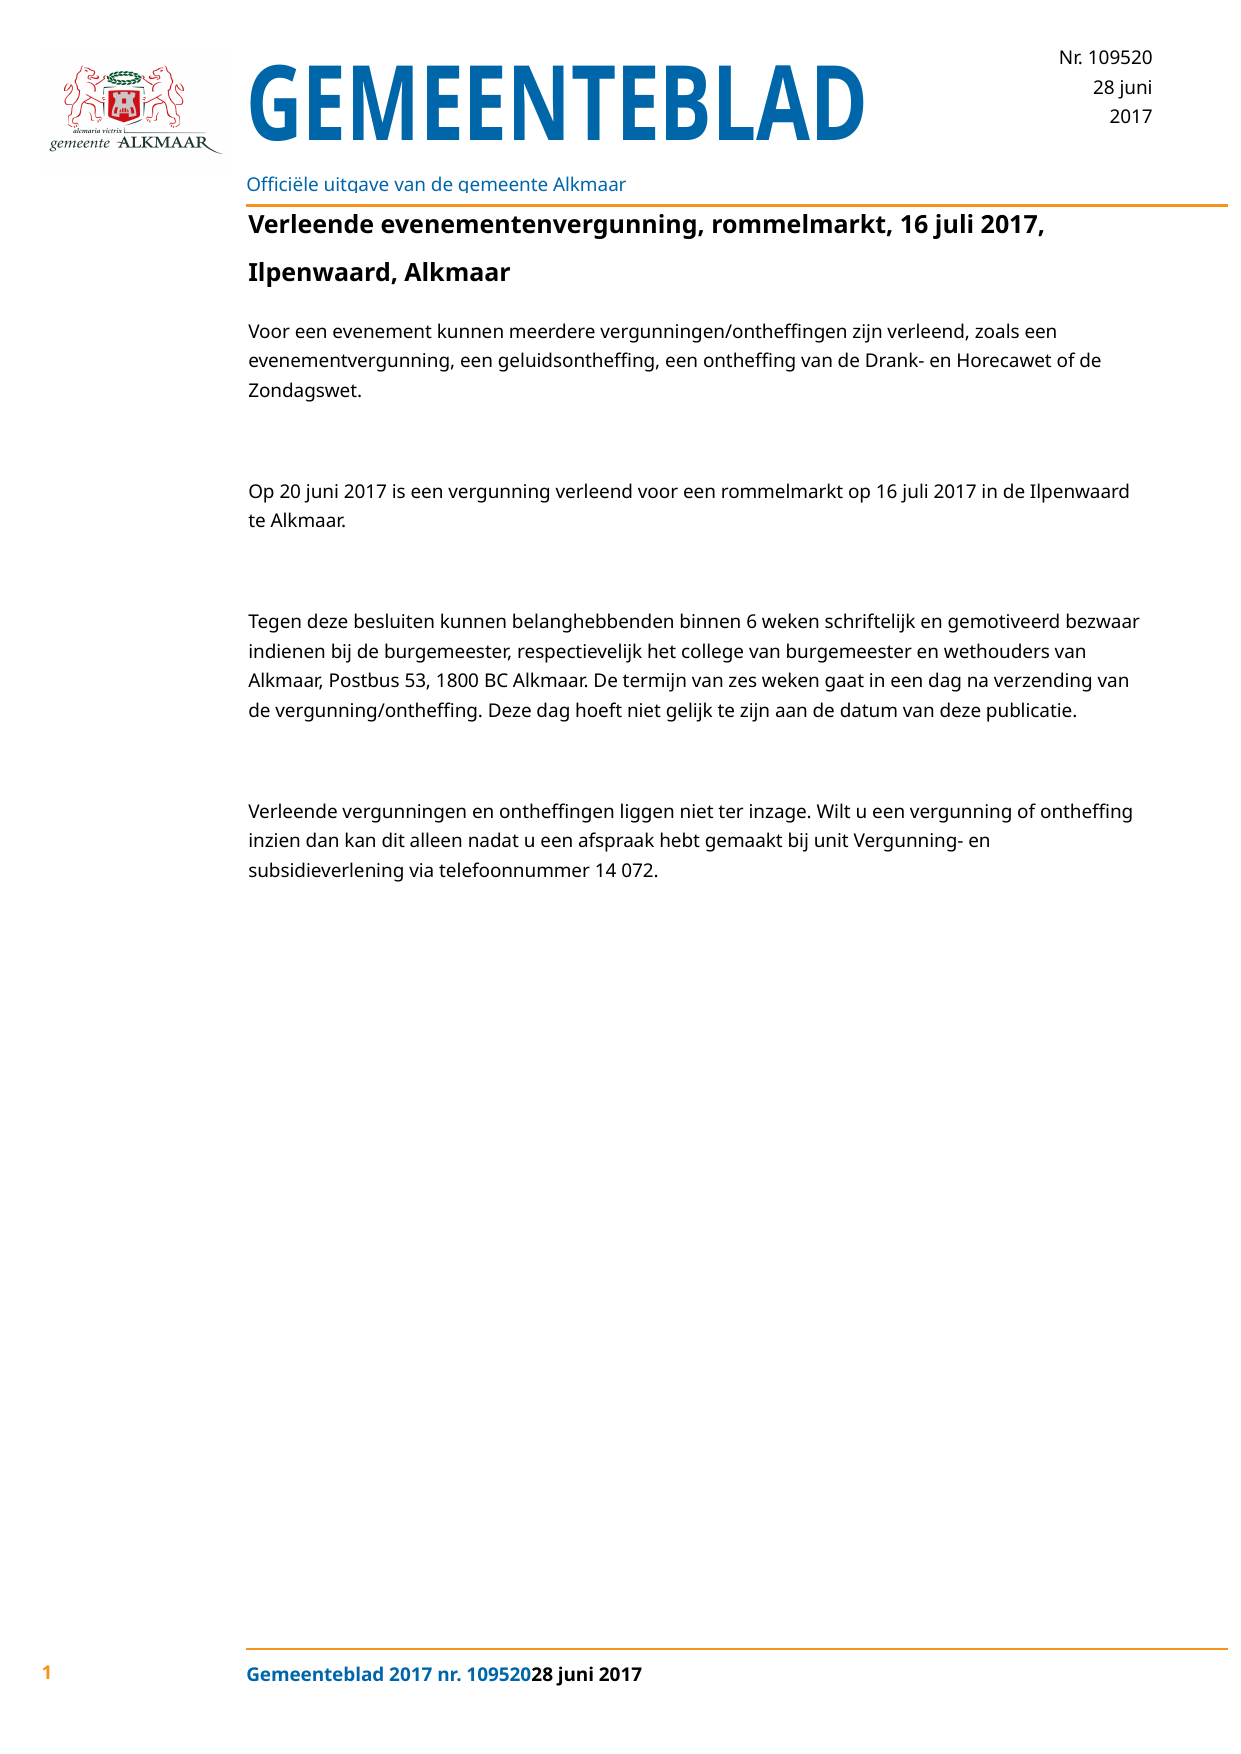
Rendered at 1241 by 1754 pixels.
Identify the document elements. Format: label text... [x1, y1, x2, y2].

text Verleende evenementenvergunning, rommelmarkt, 16 juli 2017, Ilpenwaard, Alkmaar [248, 207, 1152, 288]
text Verleende vergunningen en ontheffingen liggen niet ter inzage. Wilt u een vergunning of ontheffing inzien dan kan dit alleen nadat u een afspraak hebt gemaakt bij unit Vergunning- en subsidieverlening via telefoonnummer 14 072. [248, 798, 1152, 883]
picture [41, 47, 231, 172]
text Op 20 juni 2017 is een vergunning verleend voor een rommelmarkt op 16 juli 2017 in de Ilpenwaard te Alkmaar. [248, 478, 1152, 533]
text Tegen deze besluiten kunnen belanghebbenden binnen 6 weken schriftelijk en gemotiveerd bezwaar indienen bij de burgemeester, respectievelijk het college van burgemeester en wethouders van Alkmaar, Postbus 53, 1800 BC Alkmaar. De termijn van zes weken gaat in een dag na verzending van de vergunning/ontheffing. Deze dag hoeft niet gelijk te zijn aan de datum van deze publicatie. [248, 608, 1152, 723]
text Voor een evenement kunnen meerdere vergunningen/ontheffingen zijn verleend, zoals een evenementvergunning, een geluidsontheffing, een ontheffing van de Drank- en Horecawet of de Zondagswet. [248, 318, 1152, 403]
